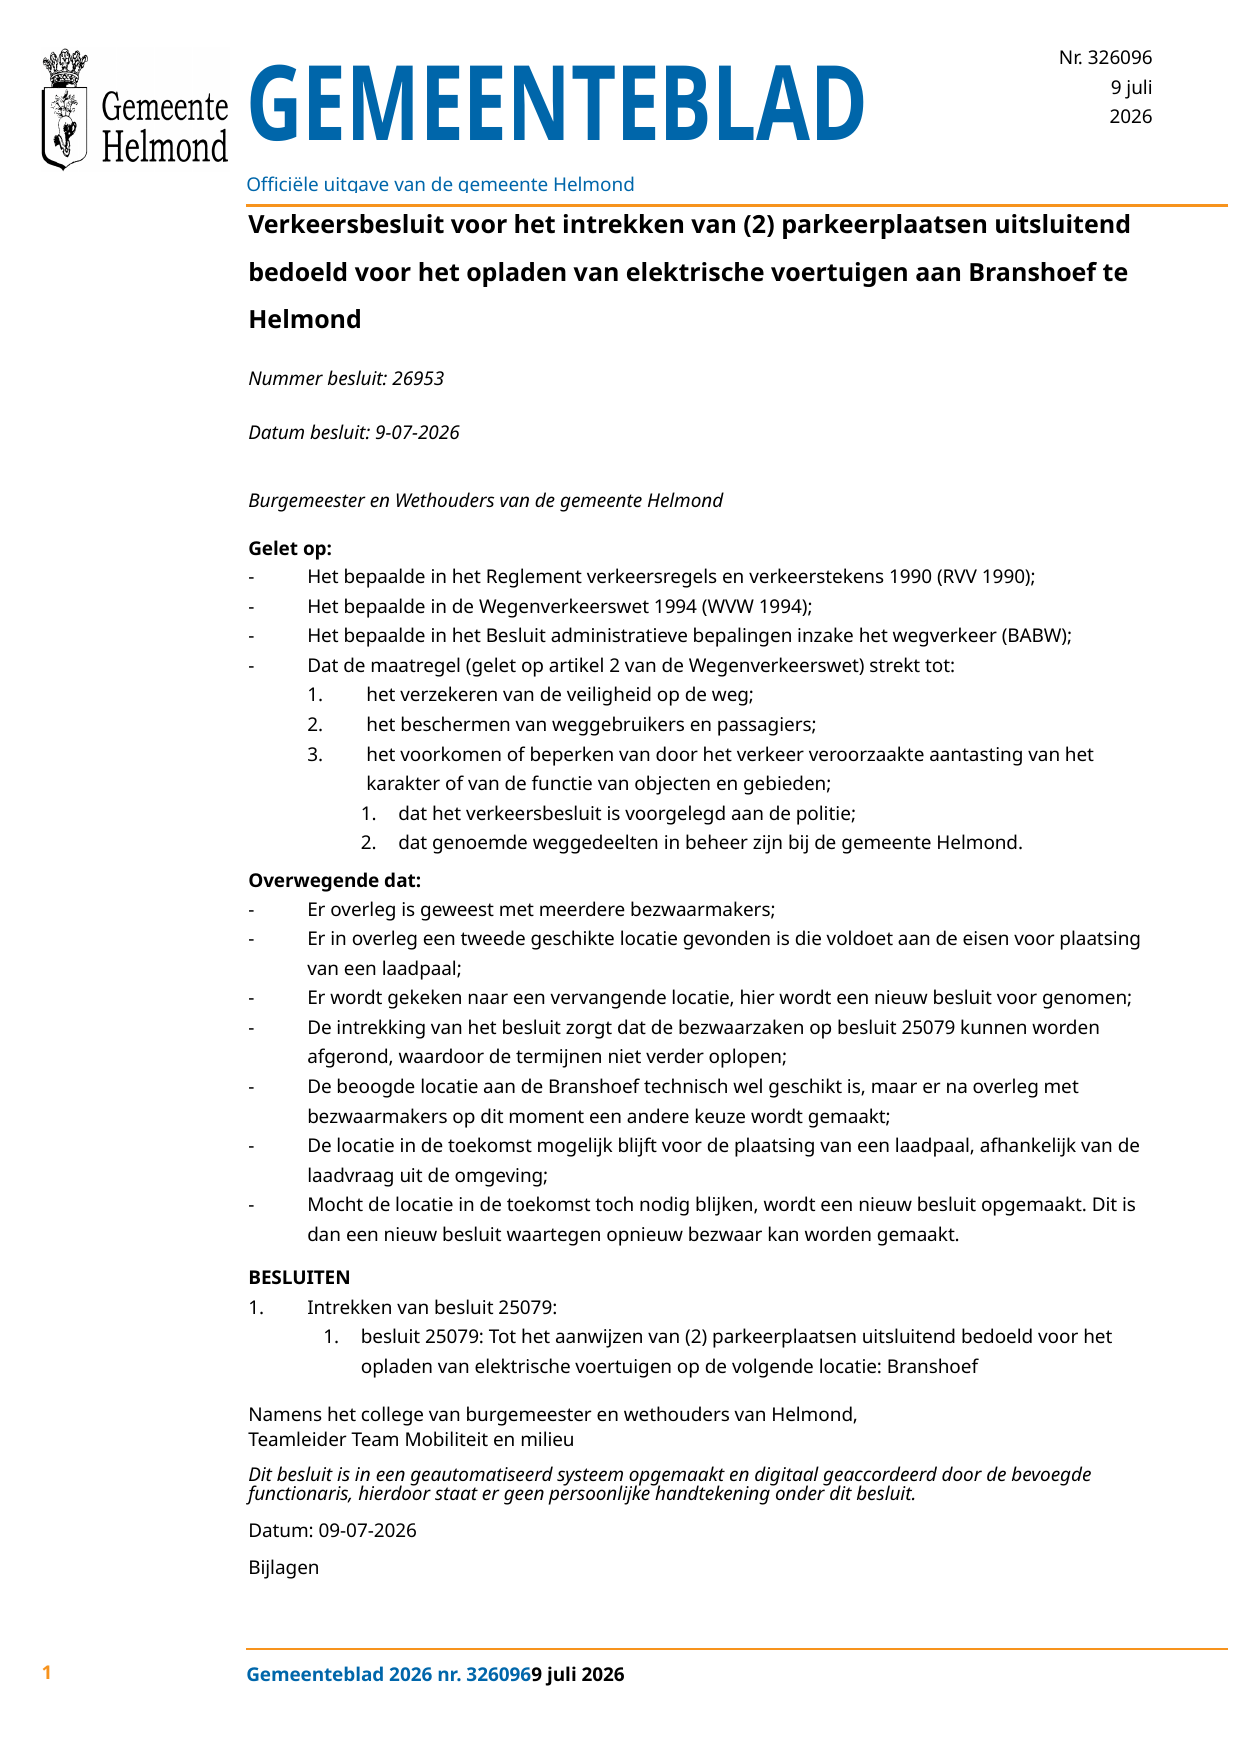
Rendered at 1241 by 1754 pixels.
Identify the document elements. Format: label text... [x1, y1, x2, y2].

text Verkeersbesluit voor het intrekken van (2) parkeerplaatsen uitsluitend bedoeld voor het opladen van elektrische voertuigen aan Branshoef te Helmond [248, 207, 1152, 336]
picture [41, 47, 231, 172]
text Datum besluit: 9-07-2026 [248, 419, 1152, 445]
list Intrekken van besluit 25079: [248, 1294, 1152, 1320]
text Nummer besluit: 26953 [248, 366, 1152, 391]
list Het bepaalde in de Wegenverkeerswet 1994 (WVW 1994); [248, 593, 1152, 618]
list Het bepaalde in het Reglement verkeersregels en verkeerstekens 1990 (RVV 1990); [248, 563, 1152, 589]
list het beschermen van weggebruikers en passagiers; [307, 711, 1152, 737]
list De locatie in de toekomst mogelijk blijft voor de plaatsing van een laadpaal, afhankelijk van de laadvraag uit de omgeving; [248, 1132, 1152, 1188]
text BESLUITEN [248, 1264, 1152, 1290]
text Overwegende dat: [248, 867, 1152, 893]
list besluit 25079: Tot het aanwijzen van (2) parkeerplaatsen uitsluitend bedoeld voor het opladen van elektrische voertuigen op de volgende locatie: Branshoef [323, 1323, 1152, 1379]
list Er overleg is geweest met meerdere bezwaarmakers; [248, 896, 1152, 921]
text Bijlagen [248, 1559, 1152, 1578]
list Dat de maatregel (gelet op artikel 2 van de Wegenverkeerswet) strekt tot: [248, 652, 1152, 678]
text Dit besluit is in een geautomatiseerd systeem opgemaakt en digitaal geaccordeerd door de bevoegde functionaris, hierdoor staat er geen persoonlijke handtekening onder dit besluit. [248, 1466, 1152, 1504]
text Gelet op: [248, 535, 1152, 561]
text Datum: 09-07-2026 [248, 1522, 1152, 1542]
list dat genoemde weggedeelten in beheer zijn bij de gemeente Helmond. [361, 829, 1152, 855]
list het verzekeren van de veiligheid op de weg; [307, 682, 1152, 707]
list dat het verkeersbesluit is voorgelegd aan de politie; [361, 800, 1152, 826]
text Teamleider Team Mobiliteit en milieu [248, 1427, 1152, 1452]
text Namens het college van burgemeester en wethouders van Helmond, [248, 1401, 1152, 1427]
list De beoogde locatie aan de Branshoef technisch wel geschikt is, maar er na overleg met bezwaarmakers op dit moment een andere keuze wordt gemaakt; [248, 1073, 1152, 1128]
text Burgemeester en Wethouders van de gemeente Helmond [248, 487, 1152, 513]
list Er wordt gekeken naar een vervangende locatie, hier wordt een nieuw besluit voor genomen; [248, 984, 1152, 1010]
list het voorkomen of beperken van door het verkeer veroorzaakte aantasting van het karakter of van de functie van objecten en gebieden; [307, 741, 1152, 796]
list Er in overleg een tweede geschikte locatie gevonden is die voldoet aan de eisen voor plaatsing van een laadpaal; [248, 925, 1152, 981]
list Mocht de locatie in de toekomst toch nodig blijken, wordt een nieuw besluit opgemaakt. Dit is dan een nieuw besluit waartegen opnieuw bezwaar kan worden gemaakt. [248, 1192, 1152, 1247]
list De intrekking van het besluit zorgt dat de bezwaarzaken op besluit 25079 kunnen worden afgerond, waardoor de termijnen niet verder oplopen; [248, 1014, 1152, 1069]
list Het bepaalde in het Besluit administratieve bepalingen inzake het wegverkeer (BABW); [248, 622, 1152, 648]
